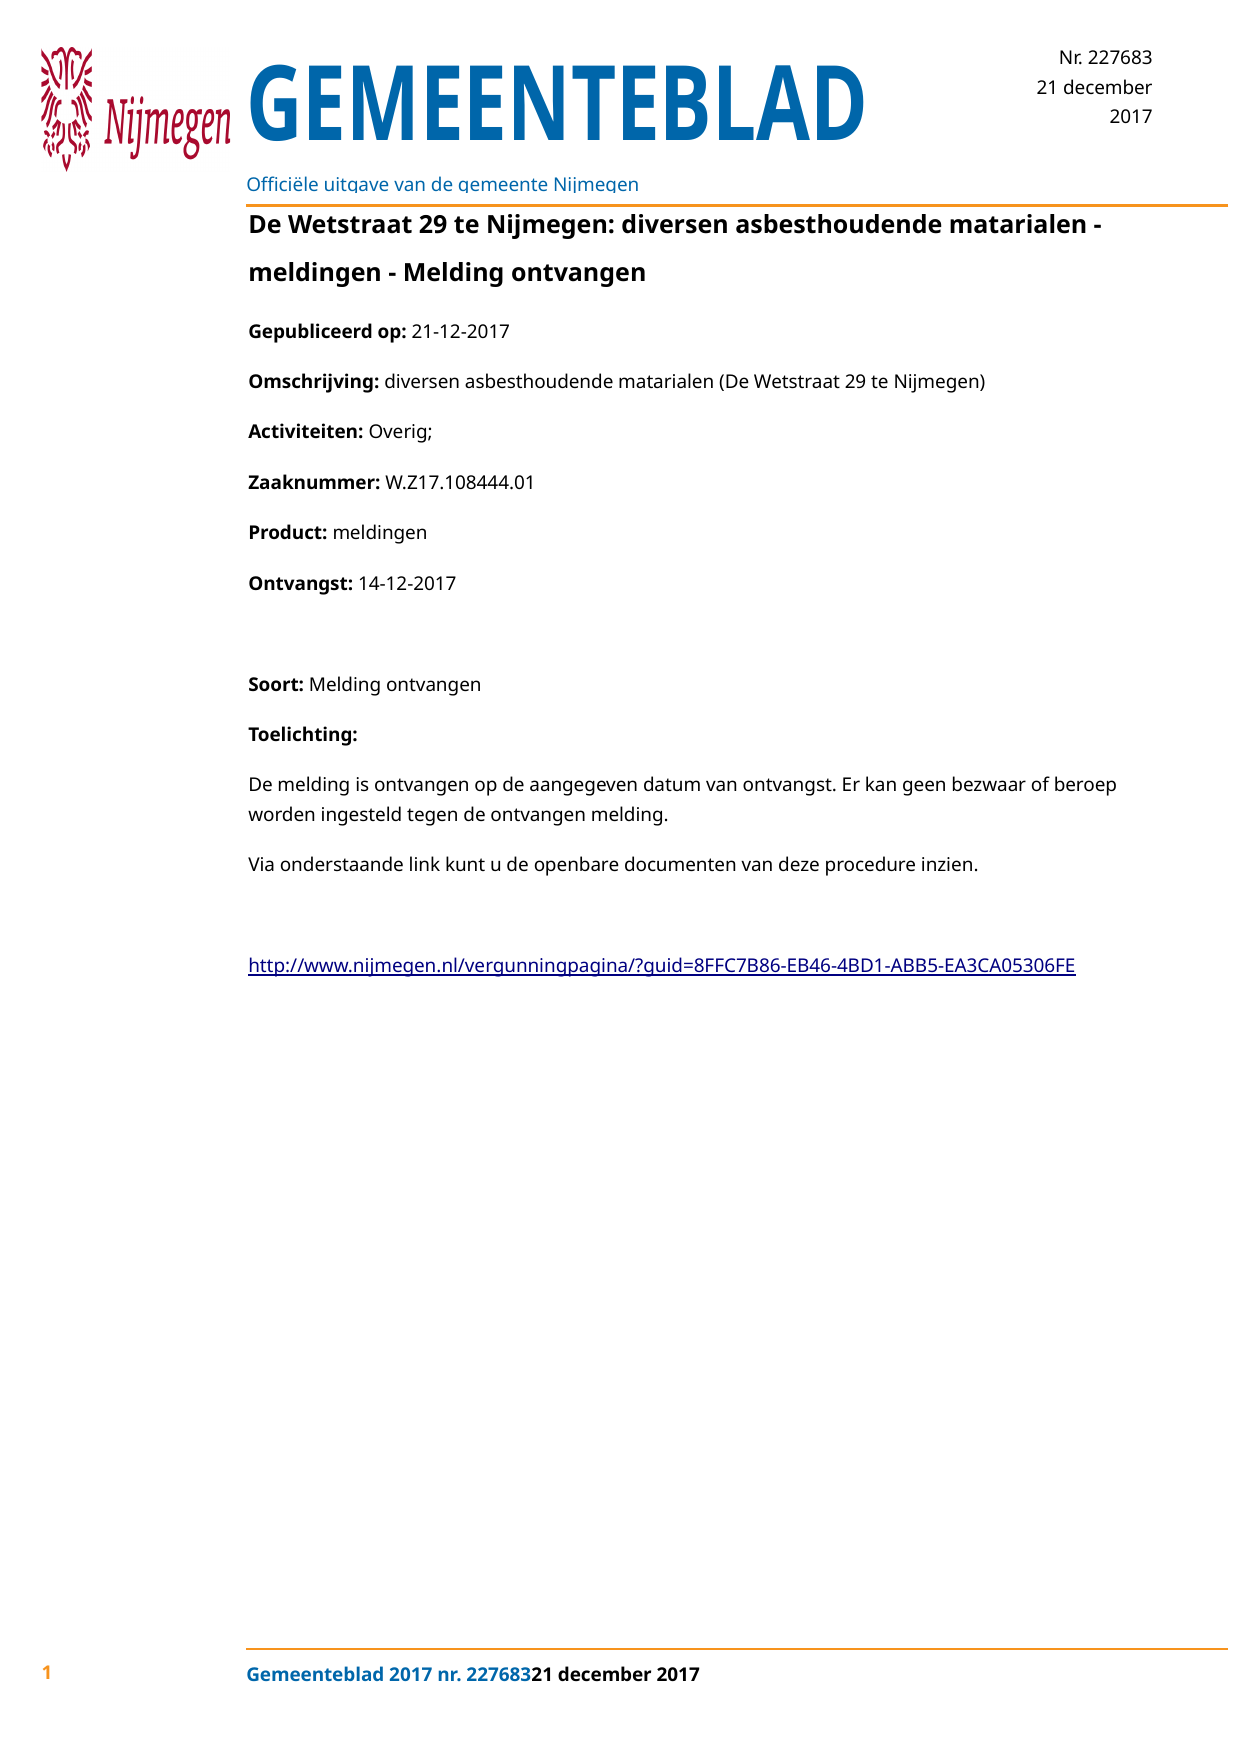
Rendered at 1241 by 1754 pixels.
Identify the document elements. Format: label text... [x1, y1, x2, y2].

text Via onderstaande link kunt u de openbare documenten van deze procedure inzien. [248, 852, 1152, 877]
text Activiteiten: Overig; [248, 419, 1152, 444]
picture [41, 47, 231, 172]
text Toelichting: [248, 721, 1152, 747]
text De melding is ontvangen op de aangegeven datum van ontvangst. Er kan geen bezwaar of beroep worden ingesteld tegen de ontvangen melding. [248, 772, 1152, 827]
text Zaaknummer: W.Z17.108444.01 [248, 469, 1152, 495]
text Omschrijving: diversen asbesthoudende matarialen (De Wetstraat 29 te Nijmegen) [248, 368, 1152, 394]
text Product: meldingen [248, 519, 1152, 545]
text Gepubliceerd op: 21-12-2017 [248, 318, 1152, 344]
text http://www.nijmegen.nl/vergunningpagina/?guid=8FFC7B86-EB46-4BD1-ABB5-EA3CA05306FE [248, 952, 1152, 978]
text Ontvangst: 14-12-2017 [248, 570, 1152, 596]
text De Wetstraat 29 te Nijmegen: diversen asbesthoudende matarialen - meldingen - Melding ontvangen [248, 207, 1152, 288]
text Soort: Melding ontvangen [248, 671, 1152, 697]
